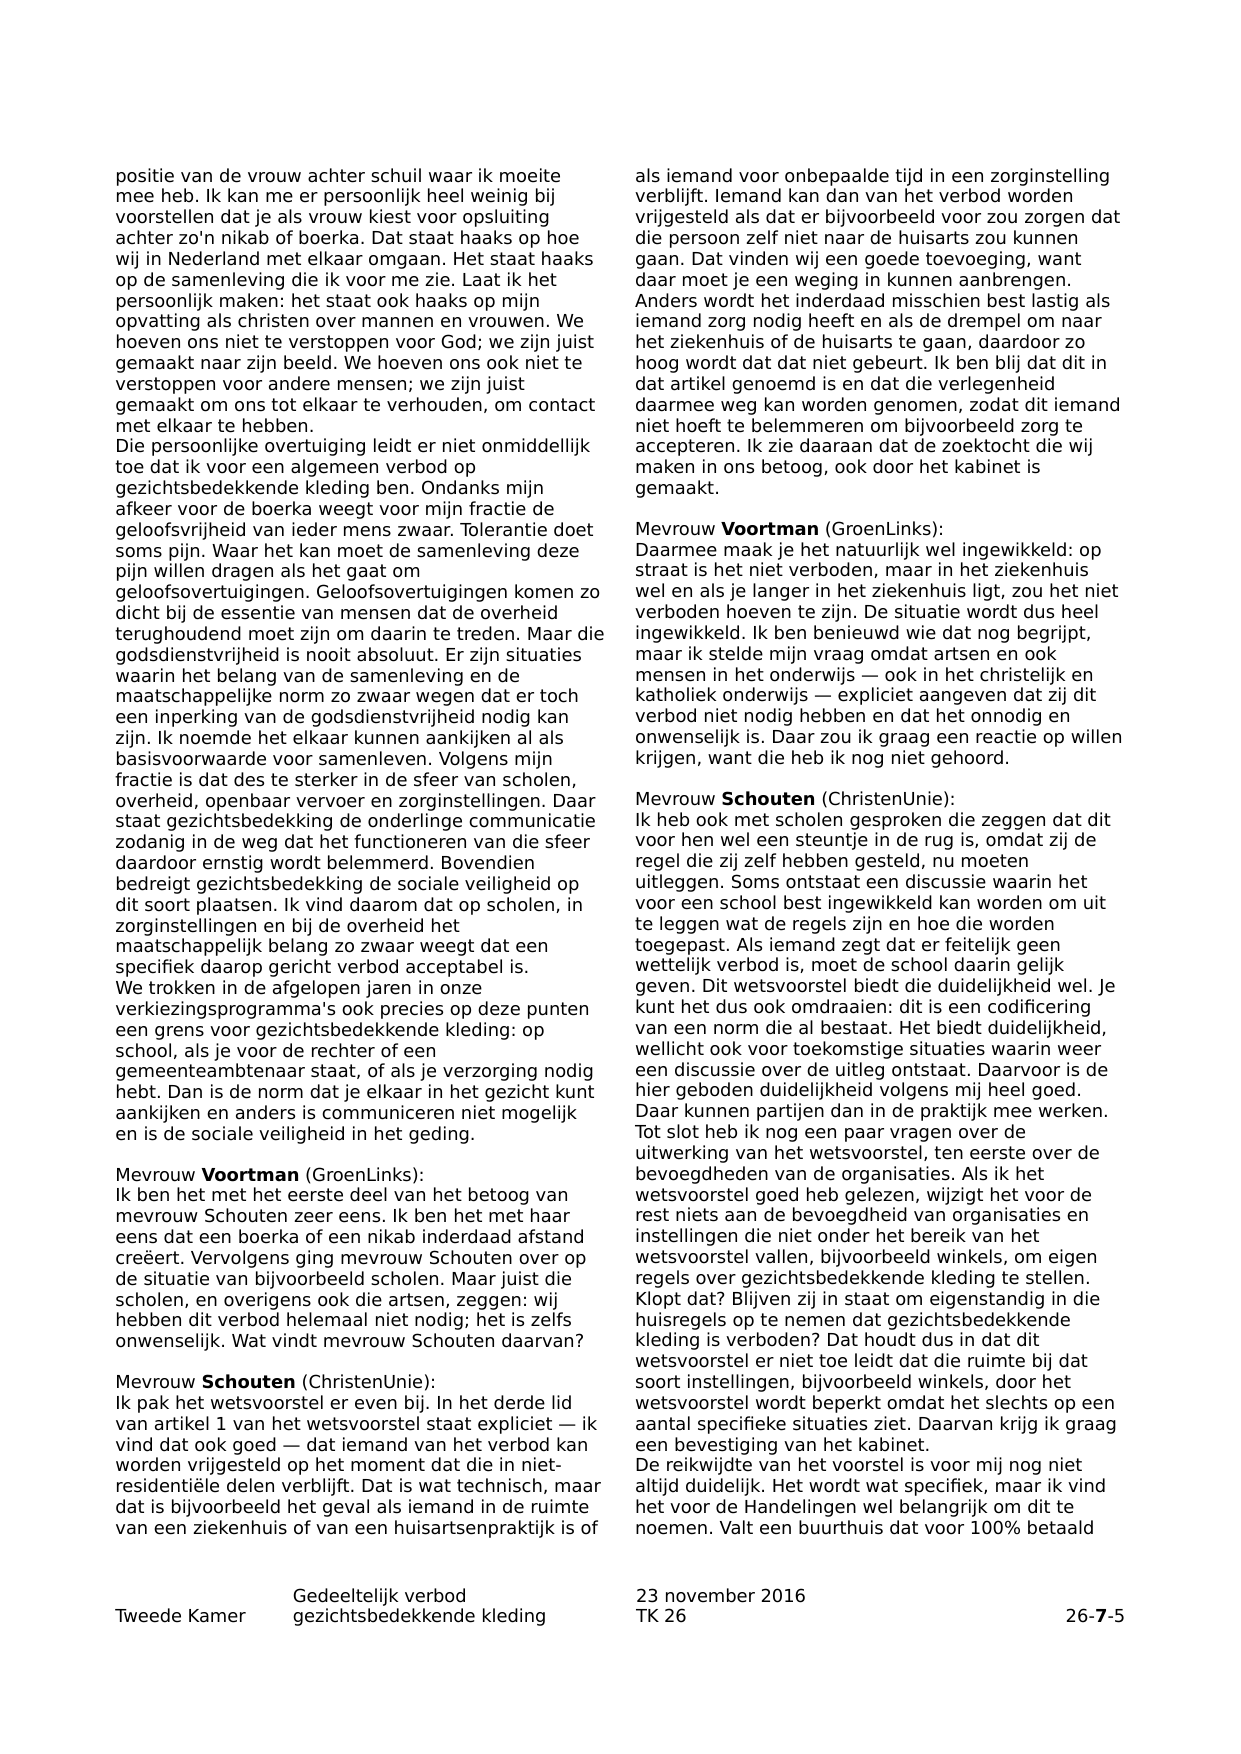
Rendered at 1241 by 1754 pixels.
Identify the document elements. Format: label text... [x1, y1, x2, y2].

text Ik heb ook met scholen gesproken die zeggen dat dit voor hen wel een steuntje in de rug is, omdat zij de regel die zij zelf hebben gesteld, nu moeten uitleggen. Soms ontstaat een discussie waarin het voor een school best ingewikkeld kan worden om uit te leggen wat de regels zijn en hoe die worden toegepast. Als iemand zegt dat er feitelijk geen wettelijk verbod is, moet de school daarin gelijk geven. Dit wetsvoorstel biedt die duidelijkheid wel. Je kunt het dus ook omdraaien: dit is een codificering van een norm die al bestaat. Het biedt duidelijkheid, wellicht ook voor toekomstige situaties waarin weer een discussie over de uitleg ontstaat. Daarvoor is de hier geboden duidelijkheid volgens mij heel goed. Daar kunnen partijen dan in de praktijk mee werken. [635, 809, 1125, 1122]
text Daarmee maak je het natuurlijk wel ingewikkeld: op straat is het niet verboden, maar in het ziekenhuis wel en als je langer in het ziekenhuis ligt, zou het niet verboden hoeven te zijn. De situatie wordt dus heel ingewikkeld. Ik ben benieuwd wie dat nog begrijpt, maar ik stelde mijn vraag omdat artsen en ook mensen in het onderwijs — ook in het christelijk en katholiek onderwijs — expliciet aangeven dat zij dit verbod niet nodig hebben en dat het onnodig en onwenselijk is. Daar zou ik graag een reactie op willen krijgen, want die heb ik nog niet gehoord. [635, 539, 1125, 768]
text Ik ben het met het eerste deel van het betoog van mevrouw Schouten zeer eens. Ik ben het met haar eens dat een boerka of een nikab inderdaad afstand creëert. Vervolgens ging mevrouw Schouten over op de situatie van bijvoorbeeld scholen. Maar juist die scholen, en overigens ook die artsen, zeggen: wij hebben dit verbod helemaal niet nodig; het is zelfs onwenselijk. Wat vindt mevrouw Schouten daarvan? [115, 1185, 605, 1352]
text Mevrouw Voortman (GroenLinks): [635, 519, 1125, 539]
text Die persoonlijke overtuiging leidt er niet onmiddellijk toe dat ik voor een algemeen verbod op gezichtsbedekkende kleding ben. Ondanks mijn afkeer voor de boerka weegt voor mijn fractie de geloofsvrijheid van ieder mens zwaar. Tolerantie doet soms pijn. Waar het kan moet de samenleving deze pijn willen dragen als het gaat om geloofsovertuigingen. Geloofsovertuigingen komen zo dicht bij de essentie van mensen dat de overheid terughoudend moet zijn om daarin te treden. Maar die godsdienstvrijheid is nooit absoluut. Er zijn situaties waarin het belang van de samenleving en de maatschappelijke norm zo zwaar wegen dat er toch een inperking van de godsdienstvrijheid nodig kan zijn. Ik noemde het elkaar kunnen aankijken al als basisvoorwaarde voor samenleven. Volgens mijn fractie is dat des te sterker in de sfeer van scholen, overheid, openbaar vervoer en zorginstellingen. Daar staat gezichtsbedekking de onderlinge communicatie zodanig in de weg dat het functioneren van die sfeer daardoor ernstig wordt belemmerd. Bovendien bedreigt gezichtsbedekking de sociale veiligheid op dit soort plaatsen. Ik vind daarom dat op scholen, in zorginstellingen en bij de overheid het maatschappelijk belang zo zwaar weegt dat een specifiek daarop gericht verbod acceptabel is. [115, 436, 605, 978]
text We trokken in de afgelopen jaren in onze verkiezingsprogramma's ook precies op deze punten een grens voor gezichtsbedekkende kleding: op school, als je voor de rechter of een gemeenteambtenaar staat, of als je verzorging nodig hebt. Dan is de norm dat je elkaar in het gezicht kunt aankijken en anders is communiceren niet mogelijk en is de sociale veiligheid in het geding. [115, 978, 605, 1144]
text Mevrouw Voortman (GroenLinks): [115, 1164, 605, 1185]
text Tot slot heb ik nog een paar vragen over de uitwerking van het wetsvoorstel, ten eerste over de bevoegdheden van de organisaties. Als ik het wetsvoorstel goed heb gelezen, wijzigt het voor de rest niets aan de bevoegdheid van organisaties en instellingen die niet onder het bereik van het wetsvoorstel vallen, bijvoorbeeld winkels, om eigen regels over gezichtsbedekkende kleding te stellen. Klopt dat? Blijven zij in staat om eigenstandig in die huisregels op te nemen dat gezichtsbedekkende kleding is verboden? Dat houdt dus in dat dit wetsvoorstel er niet toe leidt dat die ruimte bij dat soort instellingen, bijvoorbeeld winkels, door het wetsvoorstel wordt beperkt omdat het slechts op een aantal specifieke situaties ziet. Daarvan krijg ik graag een bevestiging van het kabinet. [635, 1122, 1125, 1455]
text De reikwijdte van het voorstel is voor mij nog niet altijd duidelijk. Het wordt wat specifiek, maar ik vind het voor de Handelingen wel belangrijk om dit te noemen. Valt een buurthuis dat voor 100% betaald [635, 1455, 1125, 1538]
text Mevrouw Schouten (ChristenUnie): [635, 788, 1125, 809]
text als iemand voor onbepaalde tijd in een zorginstelling verblijft. Iemand kan dan van het verbod worden vrijgesteld als dat er bijvoorbeeld voor zou zorgen dat die persoon zelf niet naar de huisarts zou kunnen gaan. Dat vinden wij een goede toevoeging, want daar moet je een weging in kunnen aanbrengen. Anders wordt het inderdaad misschien best lastig als iemand zorg nodig heeft en als de drempel om naar het ziekenhuis of de huisarts te gaan, daardoor zo hoog wordt dat dat niet gebeurt. Ik ben blij dat dit in dat artikel genoemd is en dat die verlegenheid daarmee weg kan worden genomen, zodat dit iemand niet hoeft te belemmeren om bijvoorbeeld zorg te accepteren. Ik zie daaraan dat de zoektocht die wij maken in ons betoog, ook door het kabinet is gemaakt. [635, 165, 1125, 499]
text Mevrouw Schouten (ChristenUnie): [115, 1372, 605, 1393]
text positie van de vrouw achter schuil waar ik moeite mee heb. Ik kan me er persoonlijk heel weinig bij voorstellen dat je als vrouw kiest voor opsluiting achter zo'n nikab of boerka. Dat staat haaks op hoe wij in Nederland met elkaar omgaan. Het staat haaks op de samenleving die ik voor me zie. Laat ik het persoonlijk maken: het staat ook haaks op mijn opvatting als christen over mannen en vrouwen. We hoeven ons niet te verstoppen voor God; we zijn juist gemaakt naar zijn beeld. We hoeven ons ook niet te verstoppen voor andere mensen; we zijn juist gemaakt om ons tot elkaar te verhouden, om contact met elkaar te hebben. [115, 165, 605, 436]
text Ik pak het wetsvoorstel er even bij. In het derde lid van artikel 1 van het wetsvoorstel staat expliciet — ik vind dat ook goed — dat iemand van het verbod kan worden vrijgesteld op het moment dat die in niet-residentiële delen verblijft. Dat is wat technisch, maar dat is bijvoorbeeld het geval als iemand in de ruimte van een ziekenhuis of van een huisartsenpraktijk is of [115, 1393, 605, 1538]
